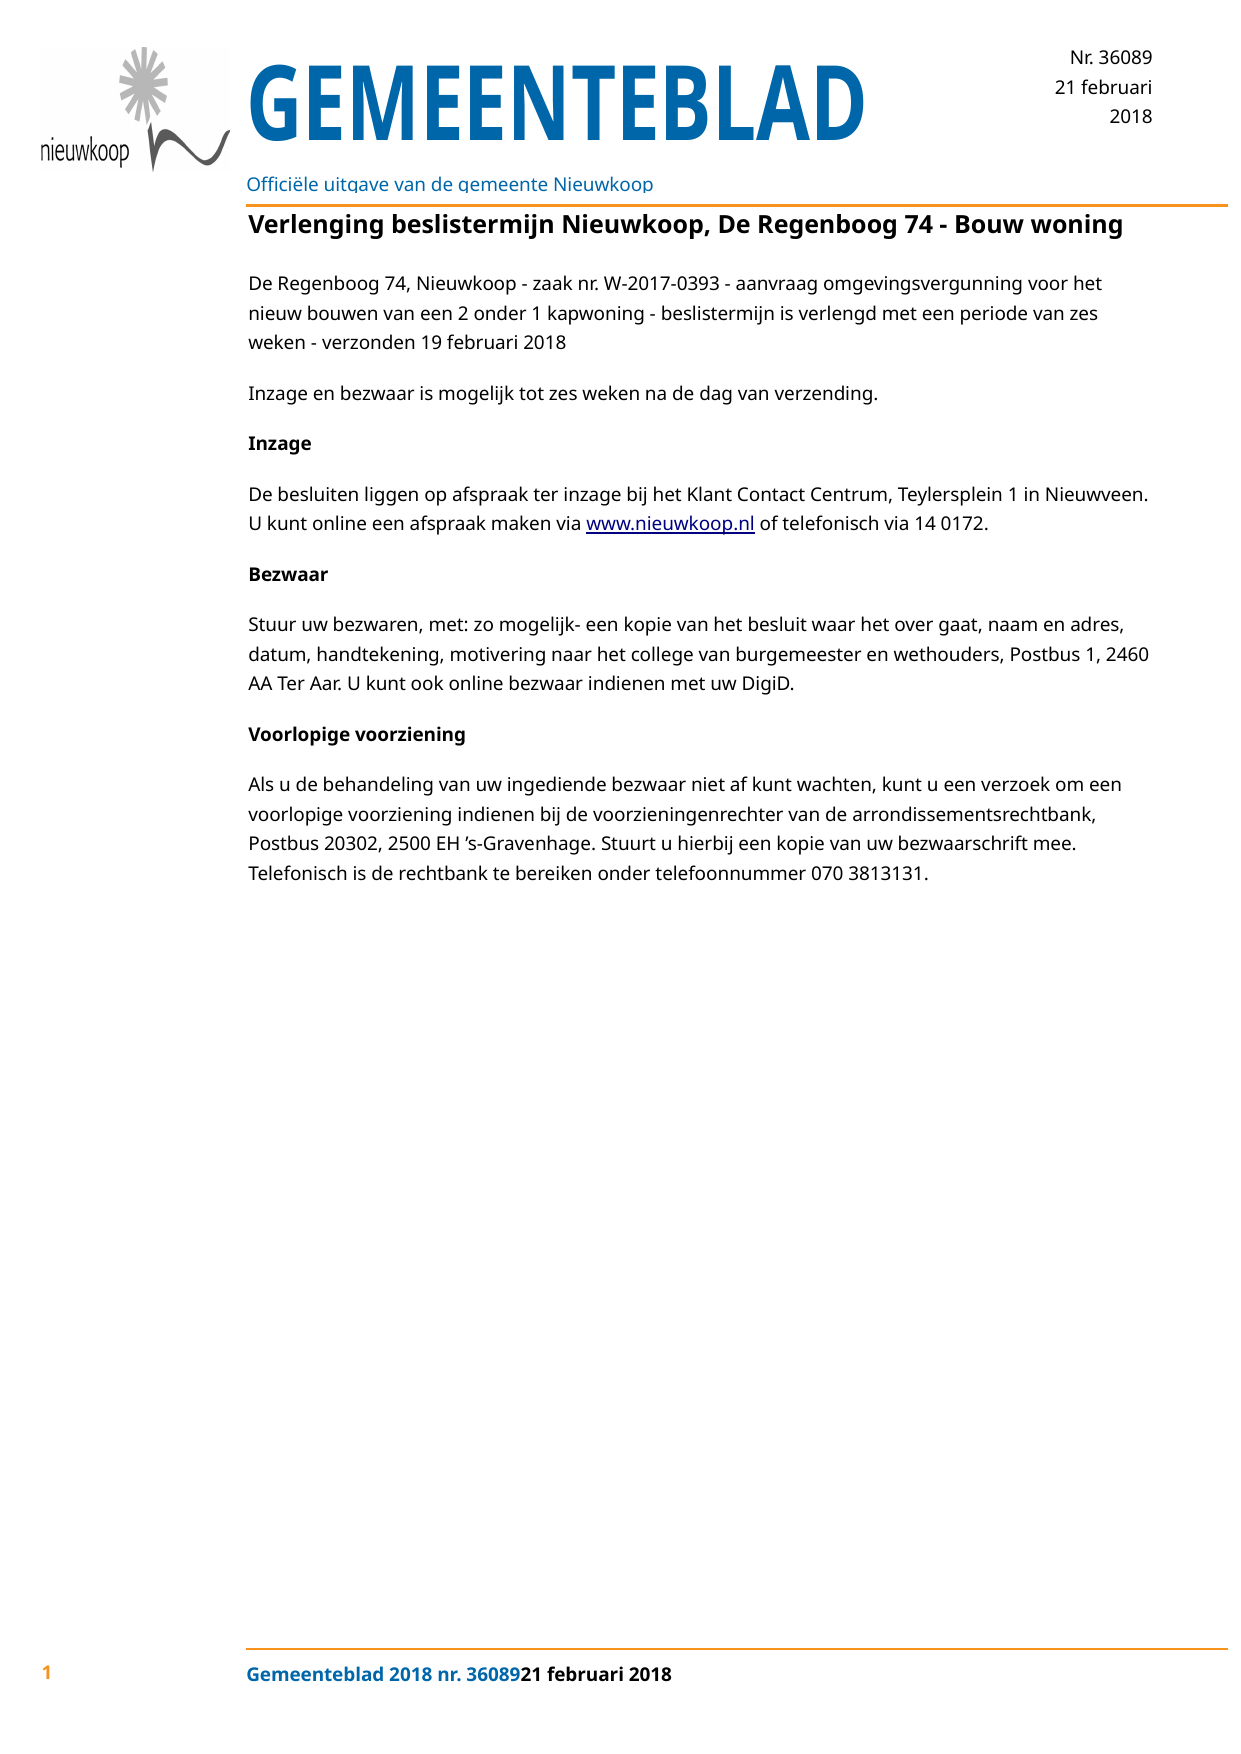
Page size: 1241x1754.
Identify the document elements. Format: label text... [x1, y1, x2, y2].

text De besluiten liggen op afspraak ter inzage bij het Klant Contact Centrum, Teylersplein 1 in Nieuwveen. U kunt online een afspraak maken via www.nieuwkoop.nl of telefonisch via 14 0172. [248, 481, 1152, 536]
text Bezwaar [248, 561, 1152, 586]
text Voorlopige voorziening [248, 721, 1152, 746]
text Als u de behandeling van uw ingediende bezwaar niet af kunt wachten, kunt u een verzoek om een voorlopige voorziening indienen bij de voorzieningenrechter van de arrondissementsrechtbank, Postbus 20302, 2500 EH ’s-Gravenhage. Stuurt u hierbij een kopie van uw bezwaarschrift mee. Telefonisch is de rechtbank te bereiken onder telefoonnummer 070 3813131. [248, 771, 1152, 886]
text De Regenboog 74, Nieuwkoop - zaak nr. W-2017-0393 - aanvraag omgevingsvergunning voor het nieuw bouwen van een 2 onder 1 kapwoning - beslistermijn is verlengd met een periode van zes weken - verzonden 19 februari 2018 [248, 270, 1152, 355]
text Stuur uw bezwaren, met: zo mogelijk- een kopie van het besluit waar het over gaat, naam en adres, datum, handtekening, motivering naar het college van burgemeester en wethouders, Postbus 1, 2460 AA Ter Aar. U kunt ook online bezwaar indienen met uw DigiD. [248, 611, 1152, 696]
text Inzage [248, 430, 1152, 456]
text Verlenging beslistermijn Nieuwkoop, De Regenboog 74 - Bouw woning [248, 207, 1152, 241]
picture [41, 47, 231, 172]
text Inzage en bezwaar is mogelijk tot zes weken na de dag van verzending. [248, 380, 1152, 406]
